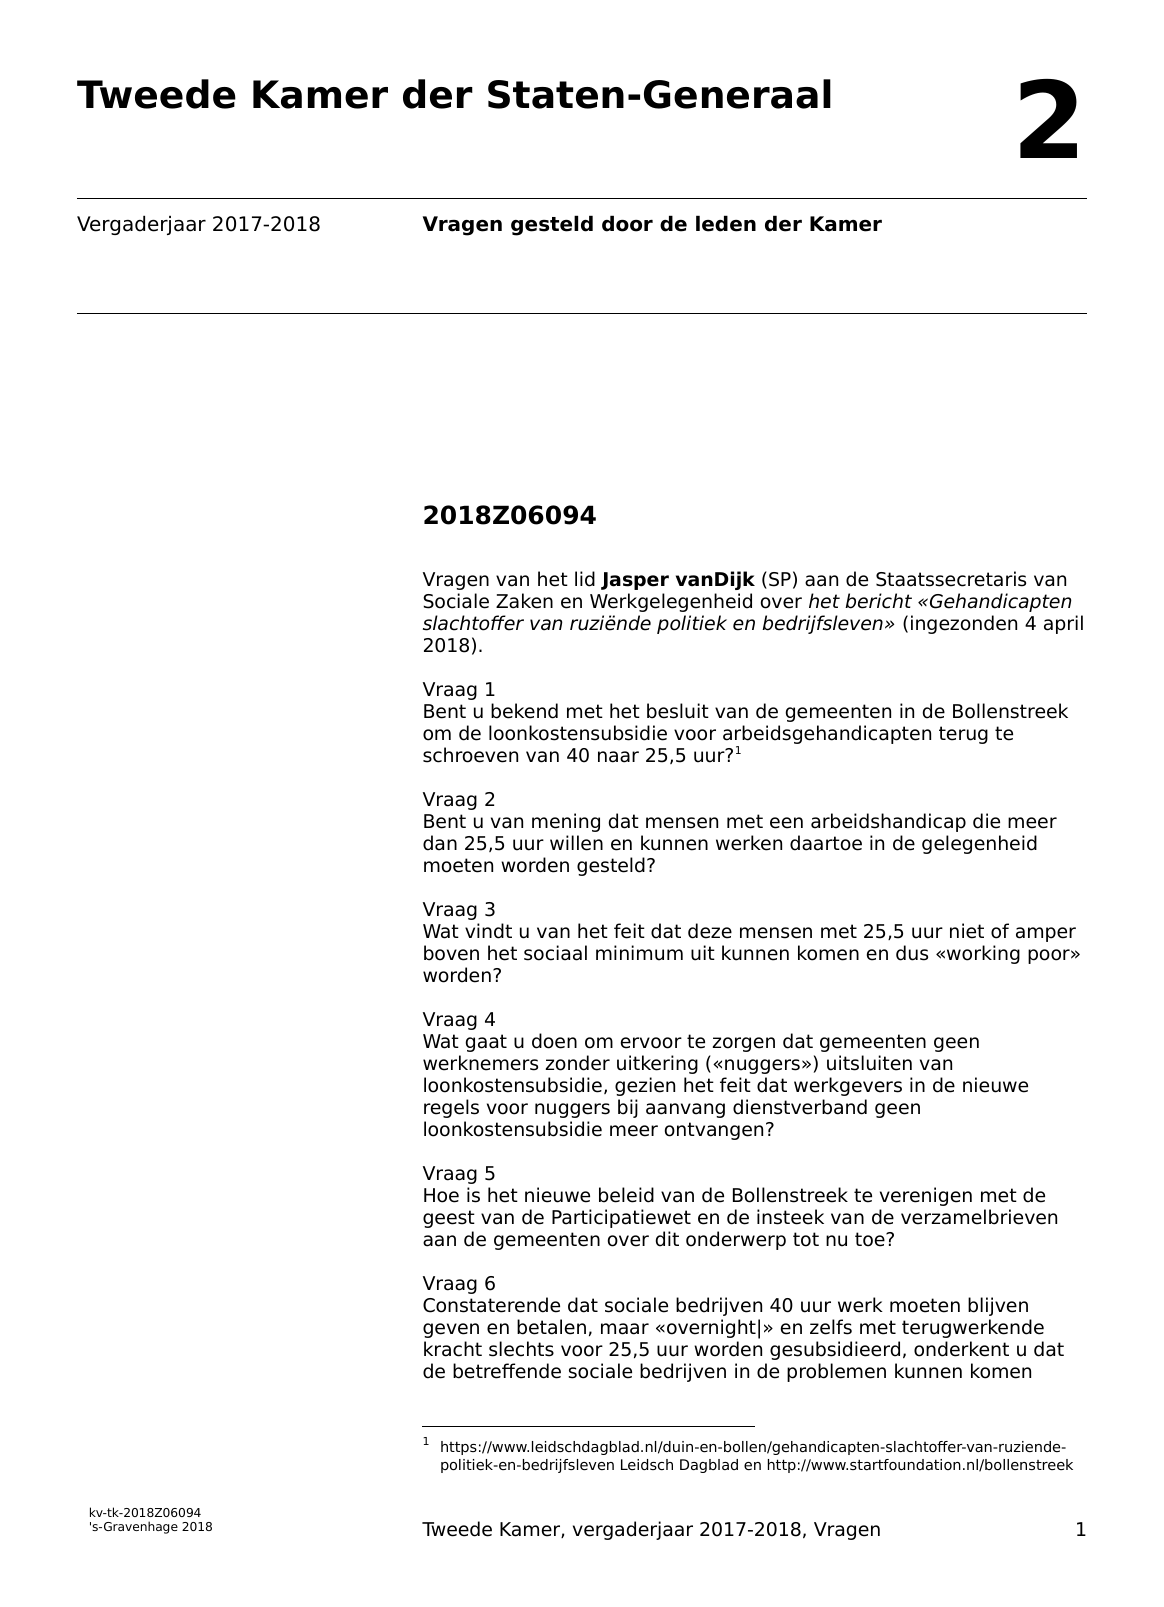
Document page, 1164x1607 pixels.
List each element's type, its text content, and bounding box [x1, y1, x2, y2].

text Vraag 4 [422, 1009, 1087, 1031]
text Vraag 6 [422, 1273, 1087, 1295]
text 's-Gravenhage 2018 [88, 1520, 323, 1534]
text Hoe is het nieuwe beleid van de Bollenstreek te verenigen met de geest van de Participatiewet en de insteek van de verzamelbrieven aan de gemeenten over dit onderwerp tot nu toe? [422, 1185, 1087, 1251]
text Wat gaat u doen om ervoor te zorgen dat gemeenten geen werknemers zonder uitkering («nuggers») uitsluiten van loonkostensubsidie, gezien het feit dat werkgevers in de nieuwe regels voor nuggers bij aanvang dienstverband geen loonkostensubsidie meer ontvangen? [422, 1031, 1087, 1141]
text Bent u bekend met het besluit van de gemeenten in de Bollenstreek om de loonkostensubsidie voor arbeidsgehandicapten terug te schroeven van 40 naar 25,5 uur? [422, 701, 1087, 767]
text Vraag 3 [422, 899, 1087, 921]
text Vraag 5 [422, 1163, 1087, 1185]
text Bent u van mening dat mensen met een arbeidshandicap die meer dan 25,5 uur willen en kunnen werken daartoe in de gelegenheid moeten worden gesteld? [422, 811, 1087, 877]
text Vraag 2 [422, 789, 1087, 811]
table_header 2 [886, 59, 1087, 198]
text Vragen van het lid Jasper vanDijk (SP) aan de Staatssecretaris van Sociale Zaken en Werkgelegenheid over het bericht «Gehandicapten slachtoffer van ruziënde politiek en bedrijfsleven» (ingezonden 4 april 2018). [422, 569, 1087, 657]
text kv-tk-2018Z06094 [88, 1506, 323, 1520]
table_cell Vergaderjaar 2017-2018 [77, 199, 422, 313]
text https://www.leidschdagblad.nl/duin-en-bollen/gehandicapten-slachtoffer-van-ruziende-politiek-en-bedrijfsleven Leidsch Dagblad en http://www.startfoundation.nl/bollenstreek [422, 1435, 1087, 1474]
text Vraag 1 [422, 679, 1087, 701]
text Wat vindt u van het feit dat deze mensen met 25,5 uur niet of amper boven het sociaal minimum uit kunnen komen en dus «working poor» worden? [422, 921, 1087, 987]
table_header Tweede Kamer der Staten-Generaal [77, 59, 886, 198]
text Constaterende dat sociale bedrijven 40 uur werk moeten blijven geven en betalen, maar «overnight|» en zelfs met terugwerkende kracht slechts voor 25,5 uur worden gesubsidieerd, onderkent u dat de betreffende sociale bedrijven in de problemen kunnen komen [422, 1295, 1087, 1383]
text 2018Z06094 [422, 501, 1087, 531]
table_cell Vragen gesteld door de leden der Kamer [422, 199, 1087, 313]
